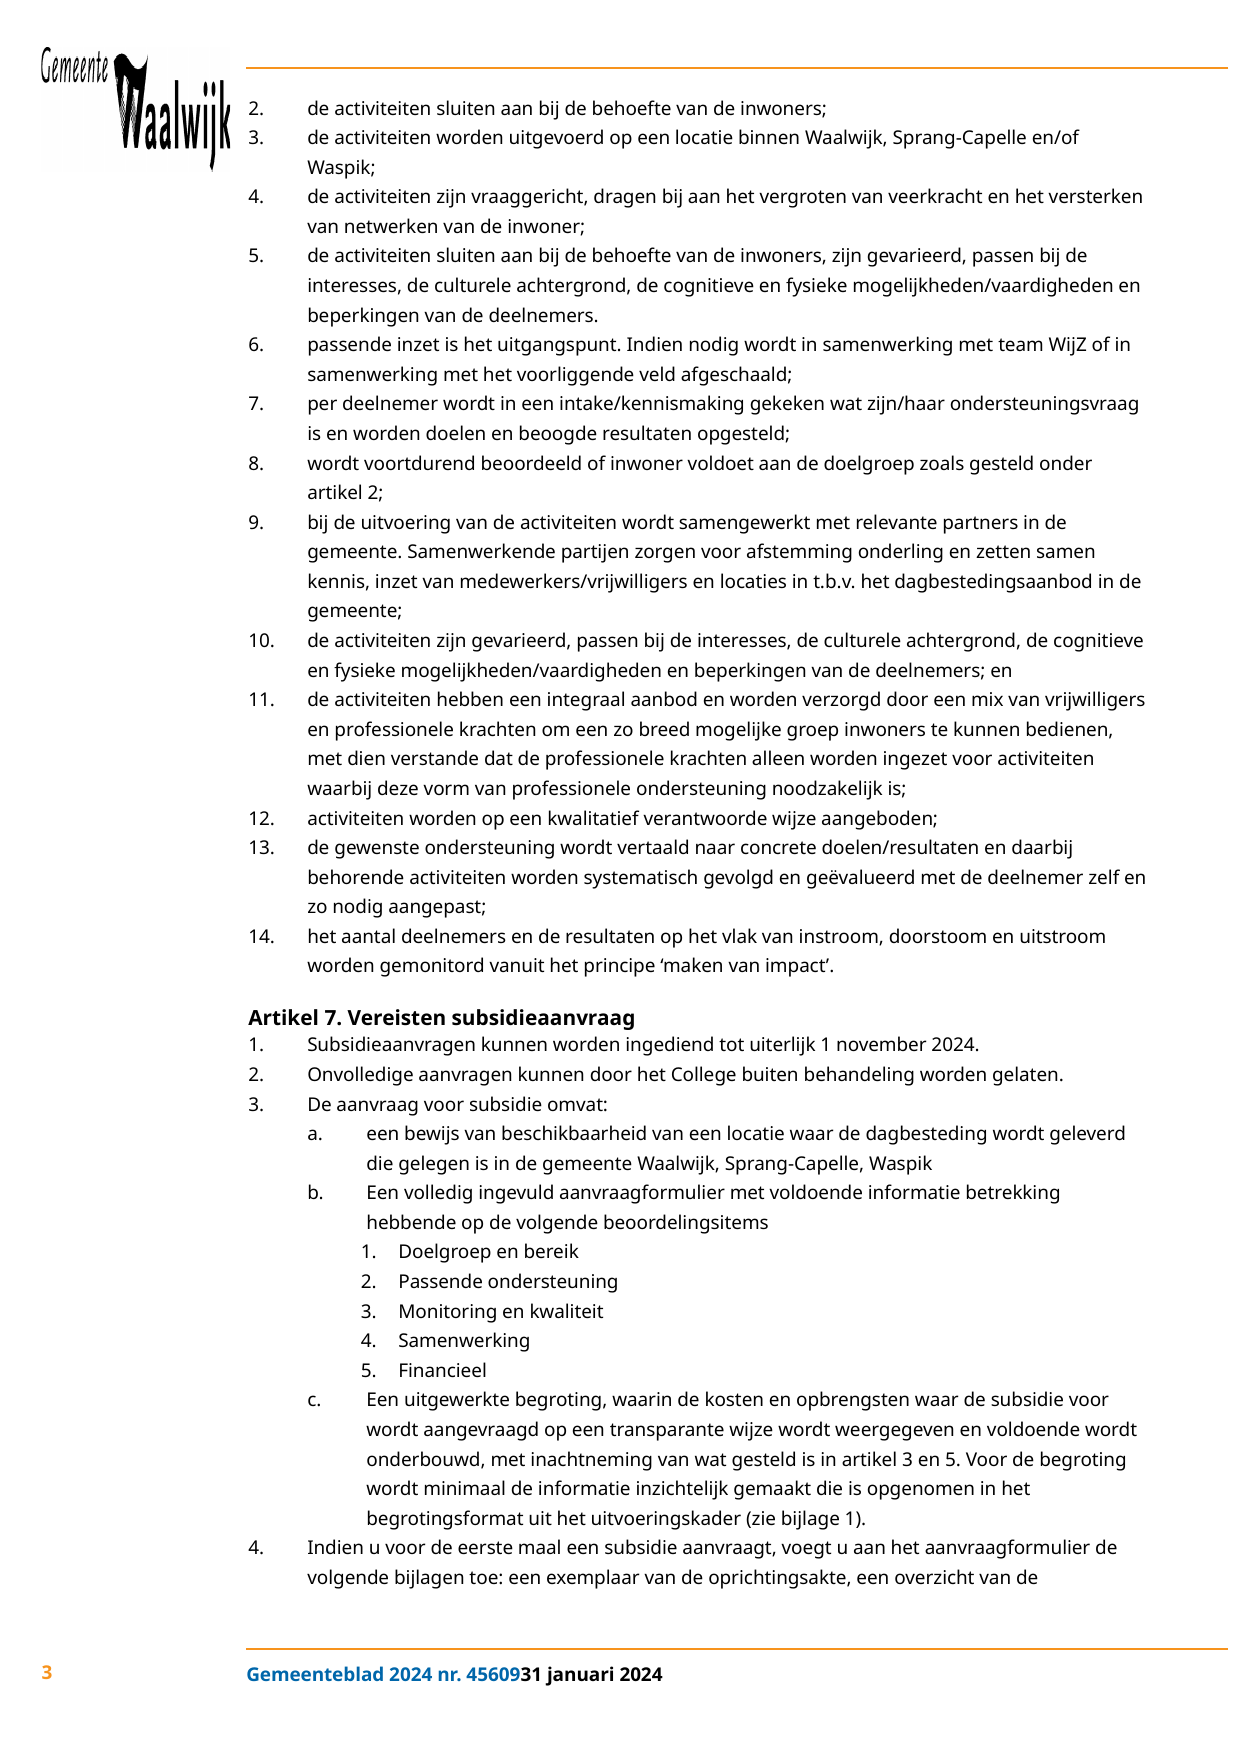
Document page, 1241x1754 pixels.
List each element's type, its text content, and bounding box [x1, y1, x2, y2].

list Financieel [361, 1357, 1152, 1383]
list Samenwerking [361, 1327, 1152, 1353]
list de activiteiten zijn vraaggericht, dragen bij aan het vergroten van veerkracht en het versterken van netwerken van de inwoner; [248, 183, 1152, 239]
list wordt voortdurend beoordeeld of inwoner voldoet aan de doelgroep zoals gesteld onder artikel 2; [248, 450, 1152, 505]
list Onvolledige aanvragen kunnen door het College buiten behandeling worden gelaten. [248, 1061, 1152, 1087]
list passende inzet is het uitgangspunt. Indien nodig wordt in samenwerking met team WijZ of in samenwerking met het voorliggende veld afgeschaald; [248, 331, 1152, 387]
list Passende ondersteuning [361, 1268, 1152, 1294]
list Doelgroep en bereik [361, 1239, 1152, 1264]
list Een uitgewerkte begroting, waarin de kosten en opbrengsten waar de subsidie voor wordt aangevraagd op een transparante wijze wordt weergegeven en voldoende wordt onderbouwd, met inachtneming van wat gesteld is in artikel 3 en 5. Voor de begroting wordt minimaal de informatie inzichtelijk gemaakt die is opgenomen in het begrotingsformat uit het uitvoeringskader (zie bijlage 1). [307, 1387, 1152, 1531]
list de activiteiten sluiten aan bij de behoefte van de inwoners, zijn gevarieerd, passen bij de interesses, de culturele achtergrond, de cognitieve en fysieke mogelijkheden/vaardigheden en beperkingen van de deelnemers. [248, 243, 1152, 328]
list per deelnemer wordt in een intake/kennismaking gekeken wat zijn/haar ondersteuningsvraag is en worden doelen en beoogde resultaten opgesteld; [248, 391, 1152, 446]
list De aanvraag voor subsidie omvat: [248, 1091, 1152, 1116]
list de activiteiten worden uitgevoerd op een locatie binnen Waalwijk, Sprang-Capelle en/of Waspik; [248, 124, 1152, 180]
list de gewenste ondersteuning wordt vertaald naar concrete doelen/resultaten en daarbij behorende activiteiten worden systematisch gevolgd en geëvalueerd met de deelnemer zelf en zo nodig aangepast; [248, 834, 1152, 919]
list Monitoring en kwaliteit [361, 1298, 1152, 1323]
list de activiteiten zijn gevarieerd, passen bij de interesses, de culturele achtergrond, de cognitieve en fysieke mogelijkheden/vaardigheden en beperkingen van de deelnemers; en [248, 627, 1152, 683]
picture [41, 47, 231, 172]
list de activiteiten sluiten aan bij de behoefte van de inwoners; [248, 95, 1152, 121]
list activiteiten worden op een kwalitatief verantwoorde wijze aangeboden; [248, 805, 1152, 831]
list Een volledig ingevuld aanvraagformulier met voldoende informatie betrekking hebbende op de volgende beoordelingsitems [307, 1179, 1152, 1235]
list de activiteiten hebben een integraal aanbod en worden verzorgd door een mix van vrijwilligers en professionele krachten om een zo breed mogelijke groep inwoners te kunnen bedienen, met dien verstande dat de professionele krachten alleen worden ingezet voor activiteiten waarbij deze vorm van professionele ondersteuning noodzakelijk is; [248, 686, 1152, 801]
text Artikel 7. Vereisten subsidieaanvraag [248, 1003, 1152, 1032]
list bij de uitvoering van de activiteiten wordt samengewerkt met relevante partners in de gemeente. Samenwerkende partijen zorgen voor afstemming onderling en zetten samen kennis, inzet van medewerkers/vrijwilligers en locaties in t.b.v. het dagbestedingsaanbod in de gemeente; [248, 509, 1152, 623]
list Indien u voor de eerste maal een subsidie aanvraagt, voegt u aan het aanvraagformulier de volgende bijlagen toe: een exemplaar van de oprichtingsakte, een overzicht van de [248, 1534, 1152, 1590]
list Subsidieaanvragen kunnen worden ingediend tot uiterlijk 1 november 2024. [248, 1032, 1152, 1057]
list het aantal deelnemers en de resultaten op het vlak van instroom, doorstoom en uitstroom worden gemonitord vanuit het principe ‘maken van impact’. [248, 923, 1152, 978]
list een bewijs van beschikbaarheid van een locatie waar de dagbesteding wordt geleverd die gelegen is in de gemeente Waalwijk, Sprang-Capelle, Waspik [307, 1120, 1152, 1176]
